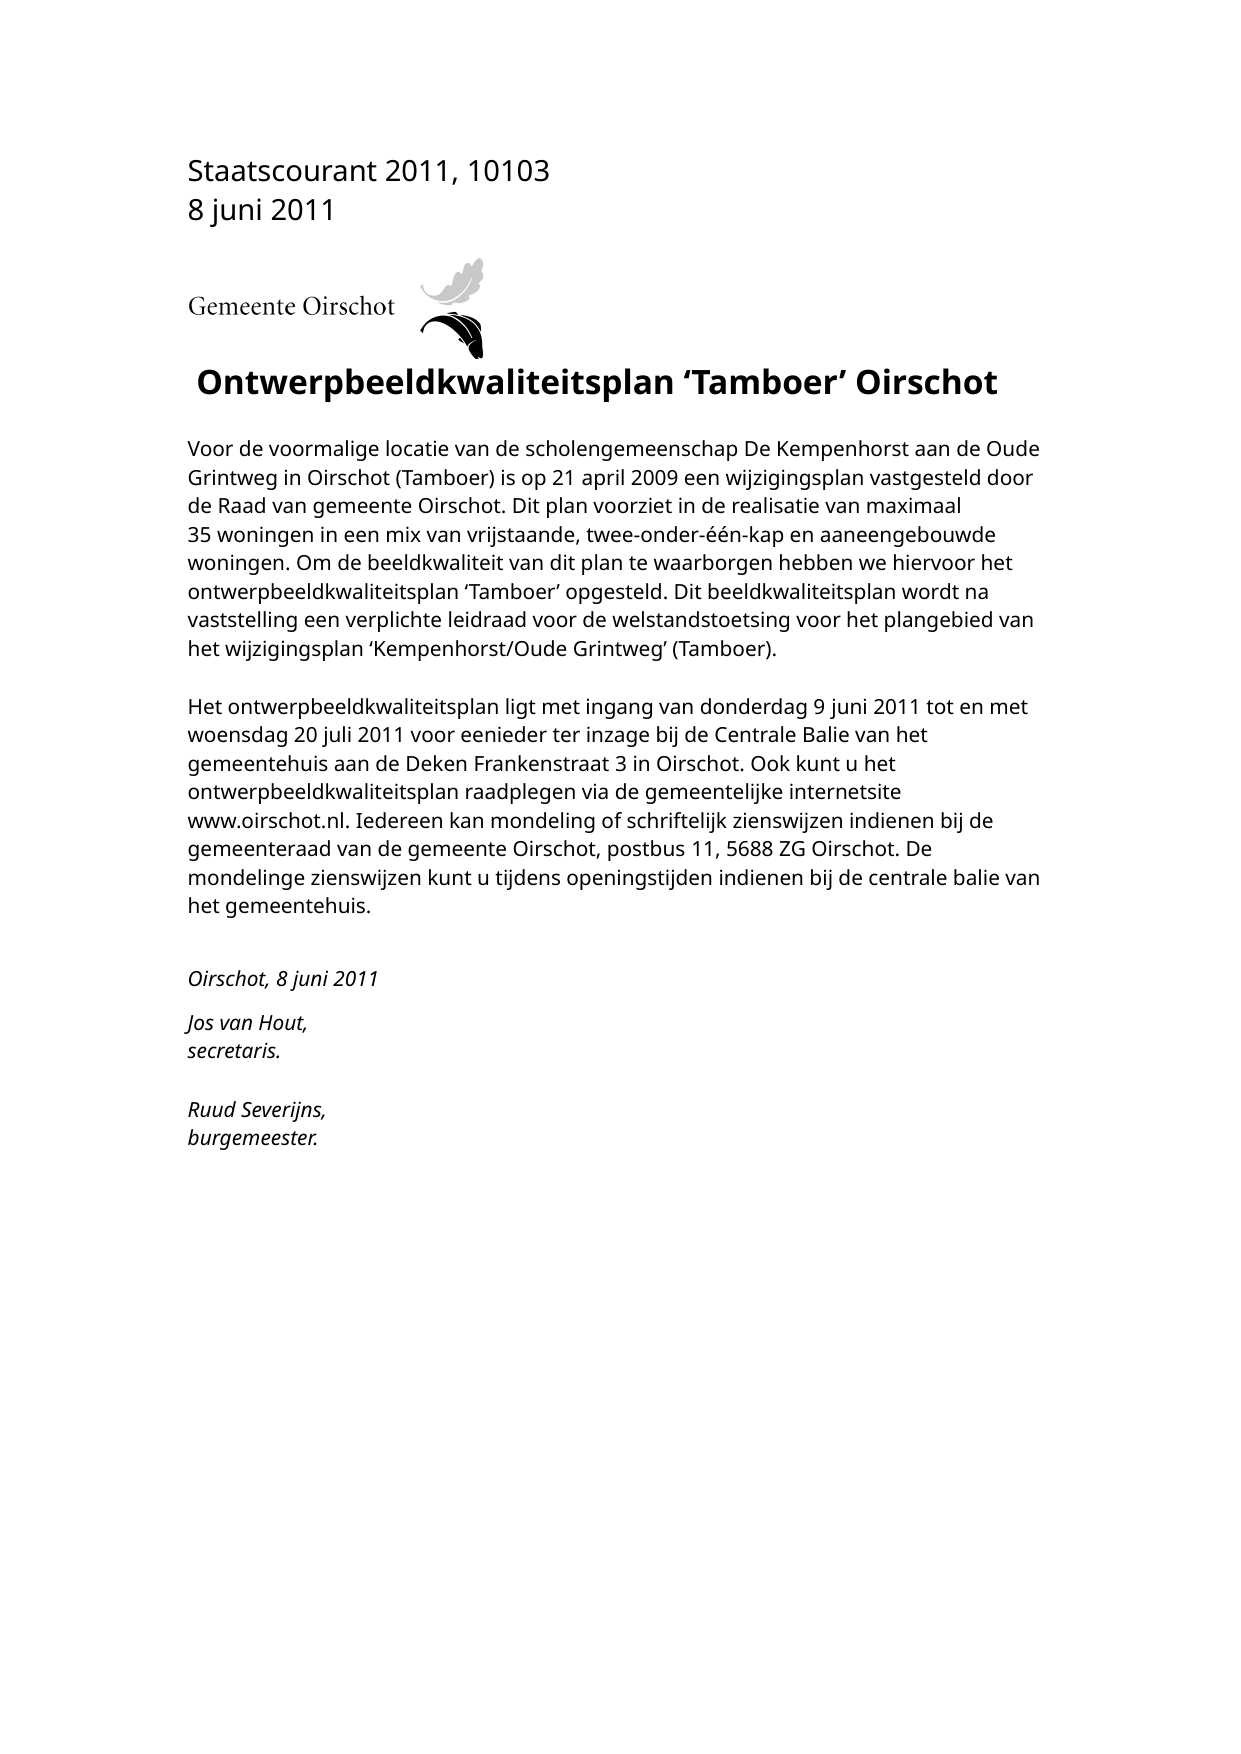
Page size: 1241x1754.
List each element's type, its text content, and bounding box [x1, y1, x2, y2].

text 8 juni 2011 [187, 190, 1053, 229]
text burgemeester. [187, 1123, 1053, 1152]
text Voor de voormalige locatie van de scholengemeenschap De Kempenhorst aan de Oude Grintweg in Oirschot (Tamboer) is op 21 april 2009 een wijzigingsplan vastgesteld door de Raad van gemeente Oirschot. Dit plan voorziet in de realisatie van maximaal 35 woningen in een mix van vrijstaande, twee-onder-één-kap en aaneengebouwde woningen. Om de beeldkwaliteit van dit plan te waarborgen hebben we hiervoor het ontwerpbeeldkwaliteitsplan ‘Tamboer’ opgesteld. Dit beeldkwaliteitsplan wordt na vaststelling een verplichte leidraad voor de welstandstoetsing voor het plangebied van het wijzigingsplan ‘Kempenhorst/Oude Grintweg’ (Tamboer). [187, 434, 1053, 662]
text Ruud Severijns, [187, 1095, 1053, 1123]
text Jos van Hout, [187, 1008, 1053, 1036]
text secretaris. [187, 1036, 1053, 1065]
picture [187, 258, 484, 359]
subtitle Ontwerpbeeldkwaliteitsplan ‘Tamboer’ Oirschot [187, 271, 1053, 404]
text Staatscourant 2011, 10103 [187, 150, 1053, 190]
text Het ontwerpbeeldkwaliteitsplan ligt met ingang van donderdag 9 juni 2011 tot en met woensdag 20 juli 2011 voor eenieder ter inzage bij de Centrale Balie van het gemeentehuis aan de Deken Frankenstraat 3 in Oirschot. Ook kunt u het ontwerpbeeldkwaliteitsplan raadplegen via de gemeentelijke internetsite www.oirschot.nl. Iedereen kan mondeling of schriftelijk zienswijzen indienen bij de gemeenteraad van de gemeente Oirschot, postbus 11, 5688 ZG Oirschot. De mondelinge zienswijzen kunt u tijdens openingstijden indienen bij de centrale balie van het gemeentehuis. [187, 692, 1053, 919]
text Oirschot, 8 juni 2011 [187, 964, 1053, 993]
